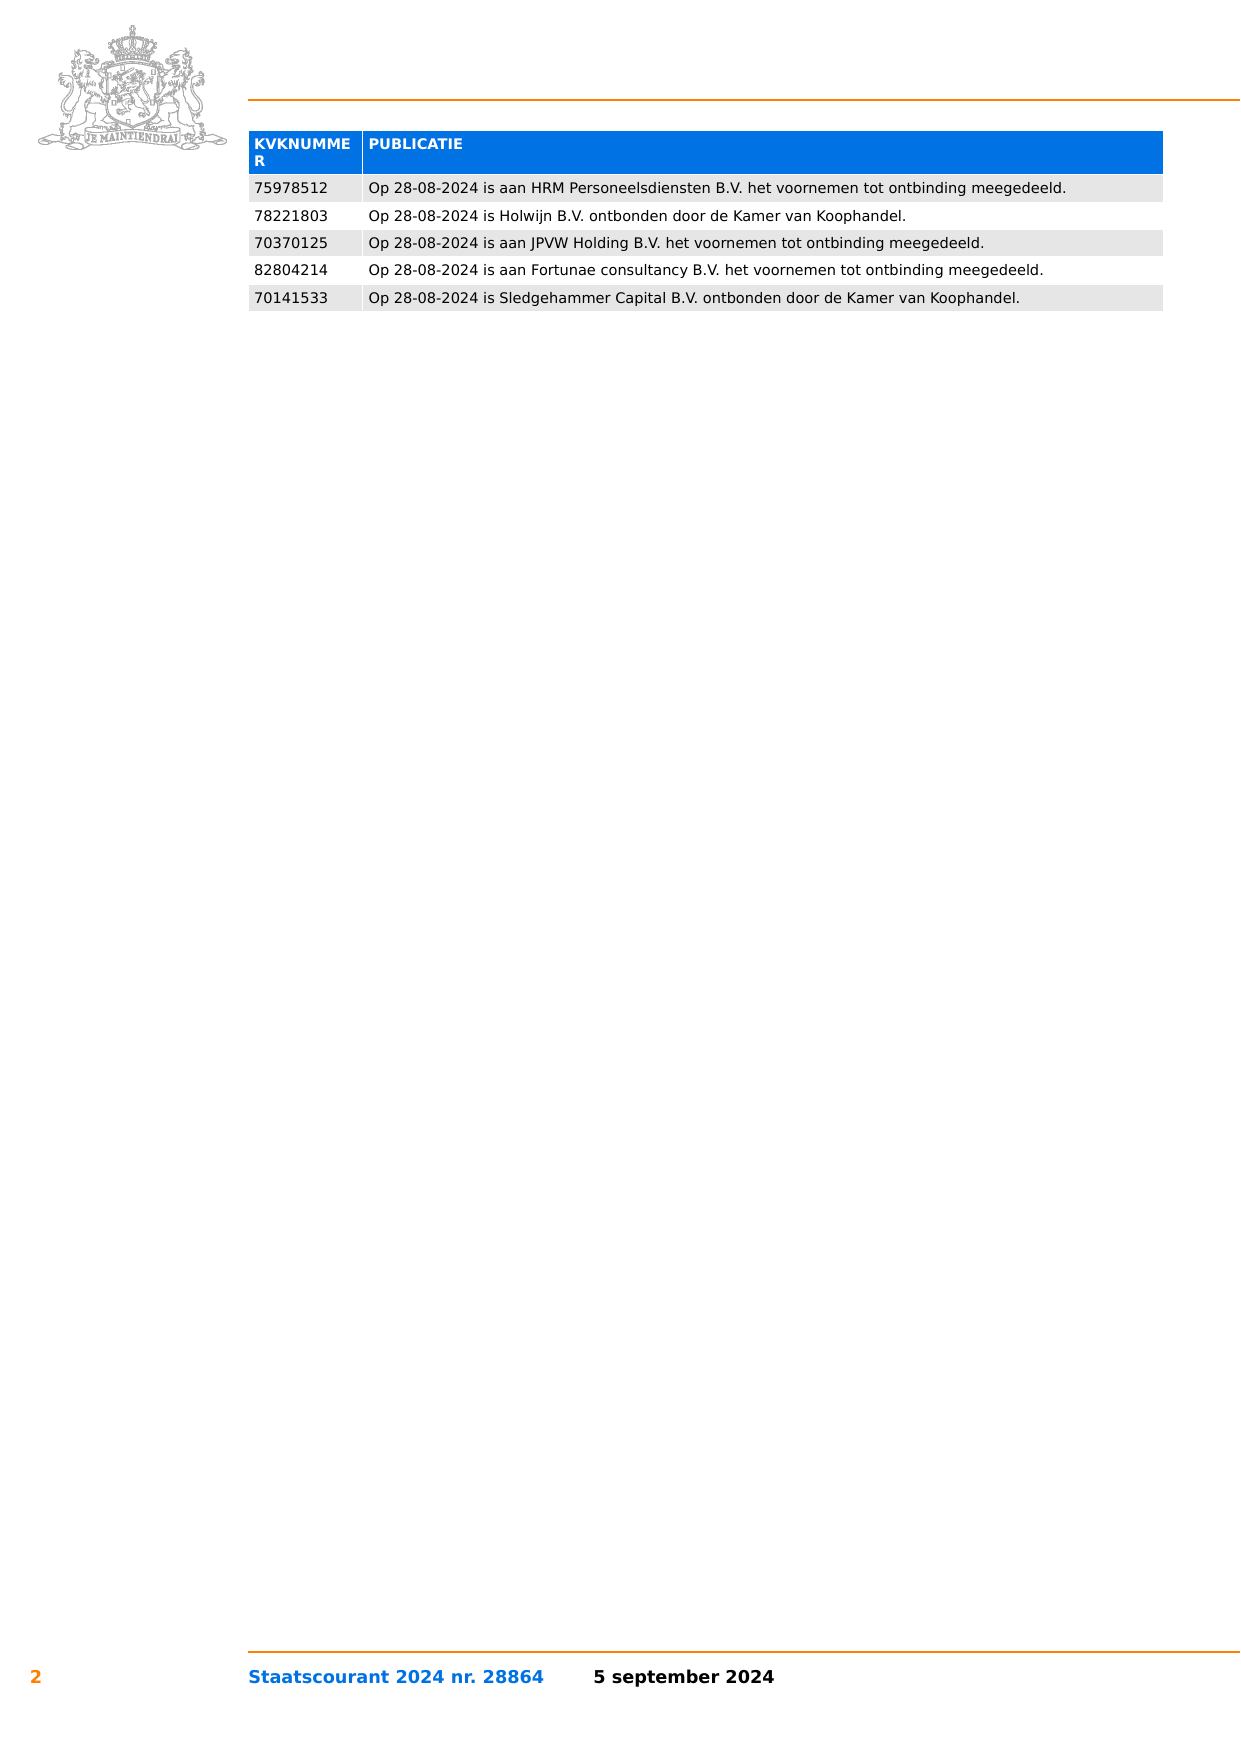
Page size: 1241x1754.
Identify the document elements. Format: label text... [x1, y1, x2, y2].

table_cell 70141533 [249, 285, 362, 311]
picture [38, 25, 227, 150]
table_cell 75978512 [249, 175, 362, 202]
table_header KVKNUMMER [249, 131, 362, 174]
table_cell Op 28-08-2024 is Sledgehammer Capital B.V. ontbonden door de Kamer van Koophandel. [363, 285, 1163, 311]
table_cell Op 28-08-2024 is aan JPVW Holding B.V. het voornemen tot ontbinding meegedeeld. [363, 230, 1163, 256]
table_cell 70370125 [249, 230, 362, 256]
table_cell Op 28-08-2024 is aan HRM Personeelsdiensten B.V. het voornemen tot ontbinding meegedeeld. [363, 175, 1163, 202]
table_cell Op 28-08-2024 is Holwijn B.V. ontbonden door de Kamer van Koophandel. [363, 203, 1163, 229]
table_cell Op 28-08-2024 is aan Fortunae consultancy B.V. het voornemen tot ontbinding meegedeeld. [363, 258, 1163, 284]
table_header PUBLICATIE [363, 131, 1163, 174]
table_cell 82804214 [249, 258, 362, 284]
table_cell 78221803 [249, 203, 362, 229]
